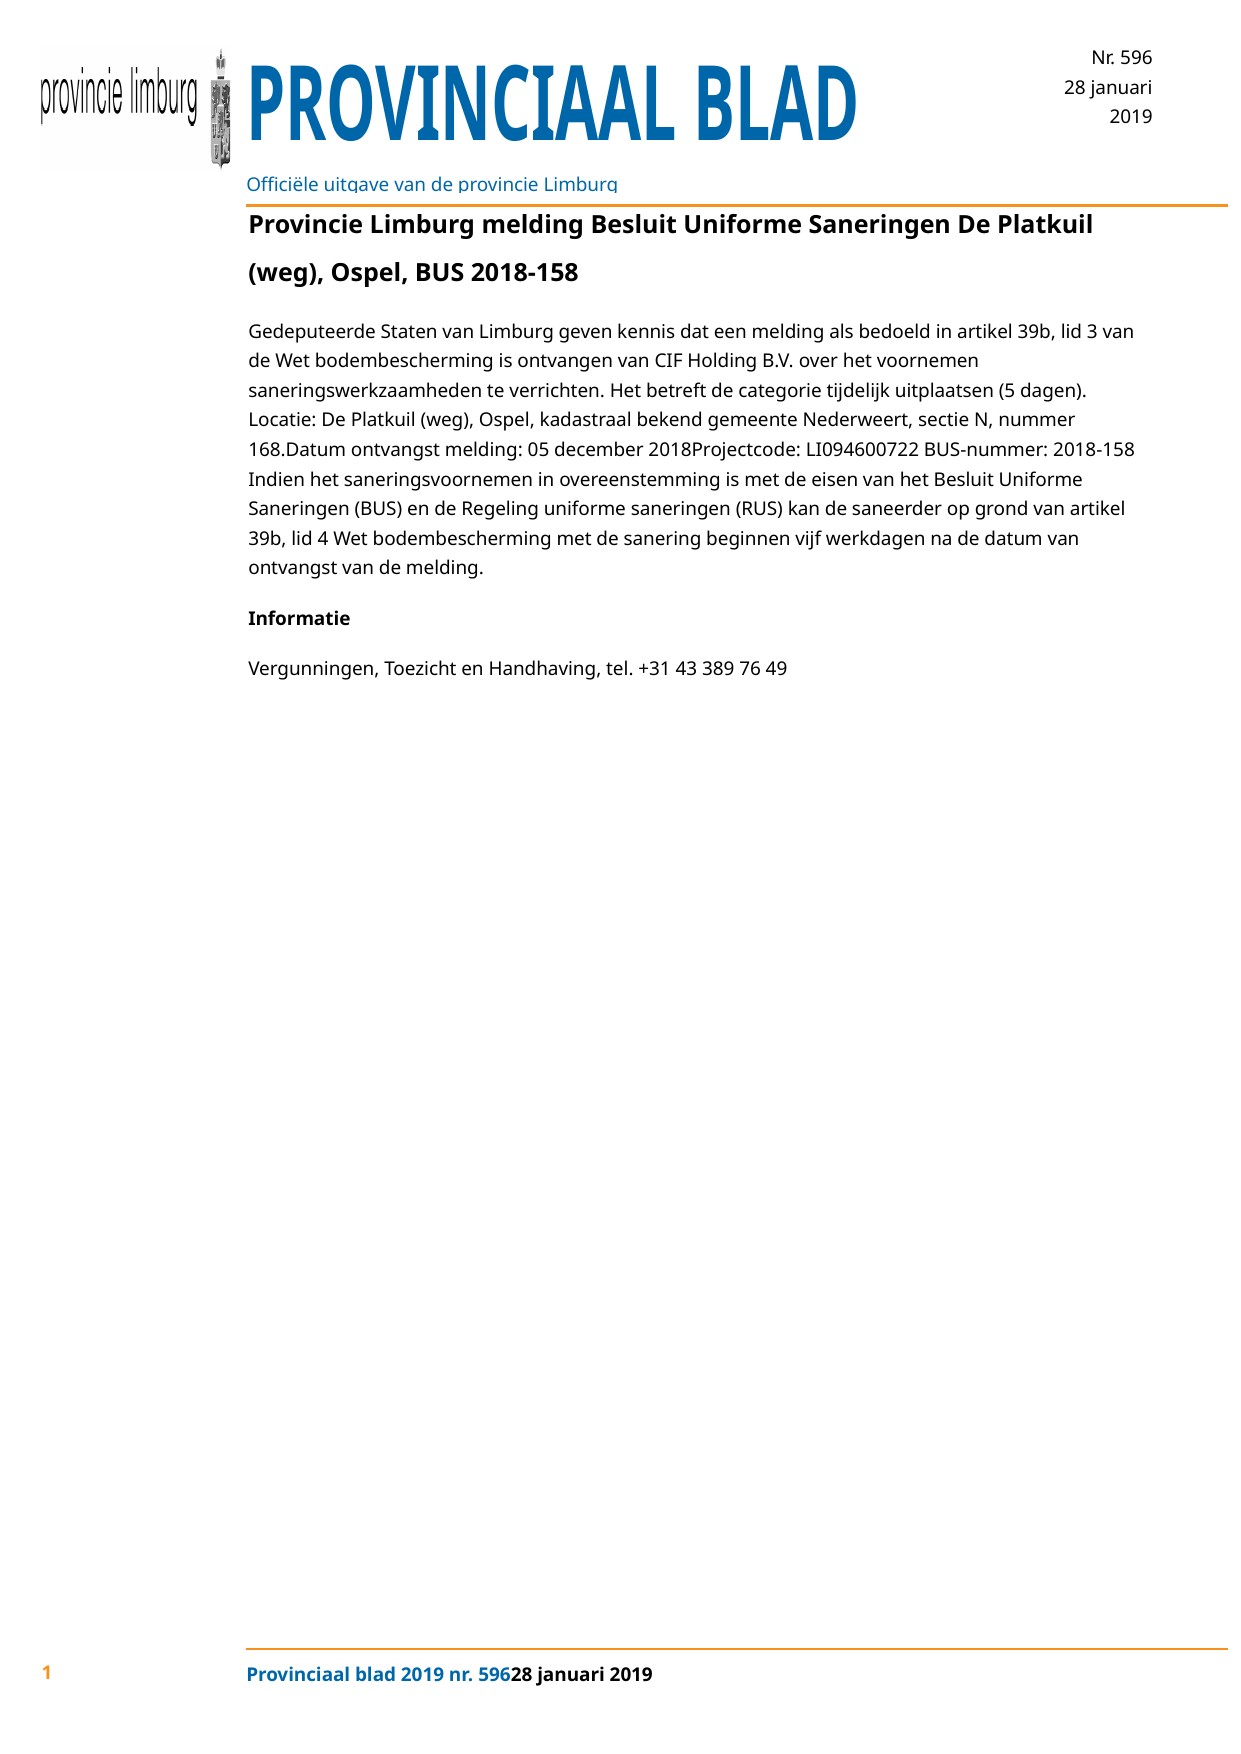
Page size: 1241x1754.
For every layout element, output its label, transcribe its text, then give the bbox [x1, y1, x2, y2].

text Gedeputeerde Staten van Limburg geven kennis dat een melding als bedoeld in artikel 39b, lid 3 van de Wet bodembescherming is ontvangen van CIF Holding B.V. over het voornemen saneringswerkzaamheden te verrichten. Het betreft de categorie tijdelijk uitplaatsen (5 dagen). Locatie: De Platkuil (weg), Ospel, kadastraal bekend gemeente Nederweert, sectie N, nummer 168.Datum ontvangst melding: 05 december 2018Projectcode: LI094600722 BUS-nummer: 2018-158 Indien het saneringsvoornemen in overeenstemming is met de eisen van het Besluit Uniforme Saneringen (BUS) en de Regeling uniforme saneringen (RUS) kan de saneerder op grond van artikel 39b, lid 4 Wet bodembescherming met de sanering beginnen vijf werkdagen na de datum van ontvangst van de melding. [248, 318, 1152, 580]
text Provincie Limburg melding Besluit Uniforme Saneringen De Platkuil (weg), Ospel, BUS 2018-158 [248, 207, 1152, 288]
text Vergunningen, Toezicht en Handhaving, tel. +31 43 389 76 49 [248, 655, 1152, 681]
picture [41, 47, 231, 172]
text Informatie [248, 605, 1152, 631]
